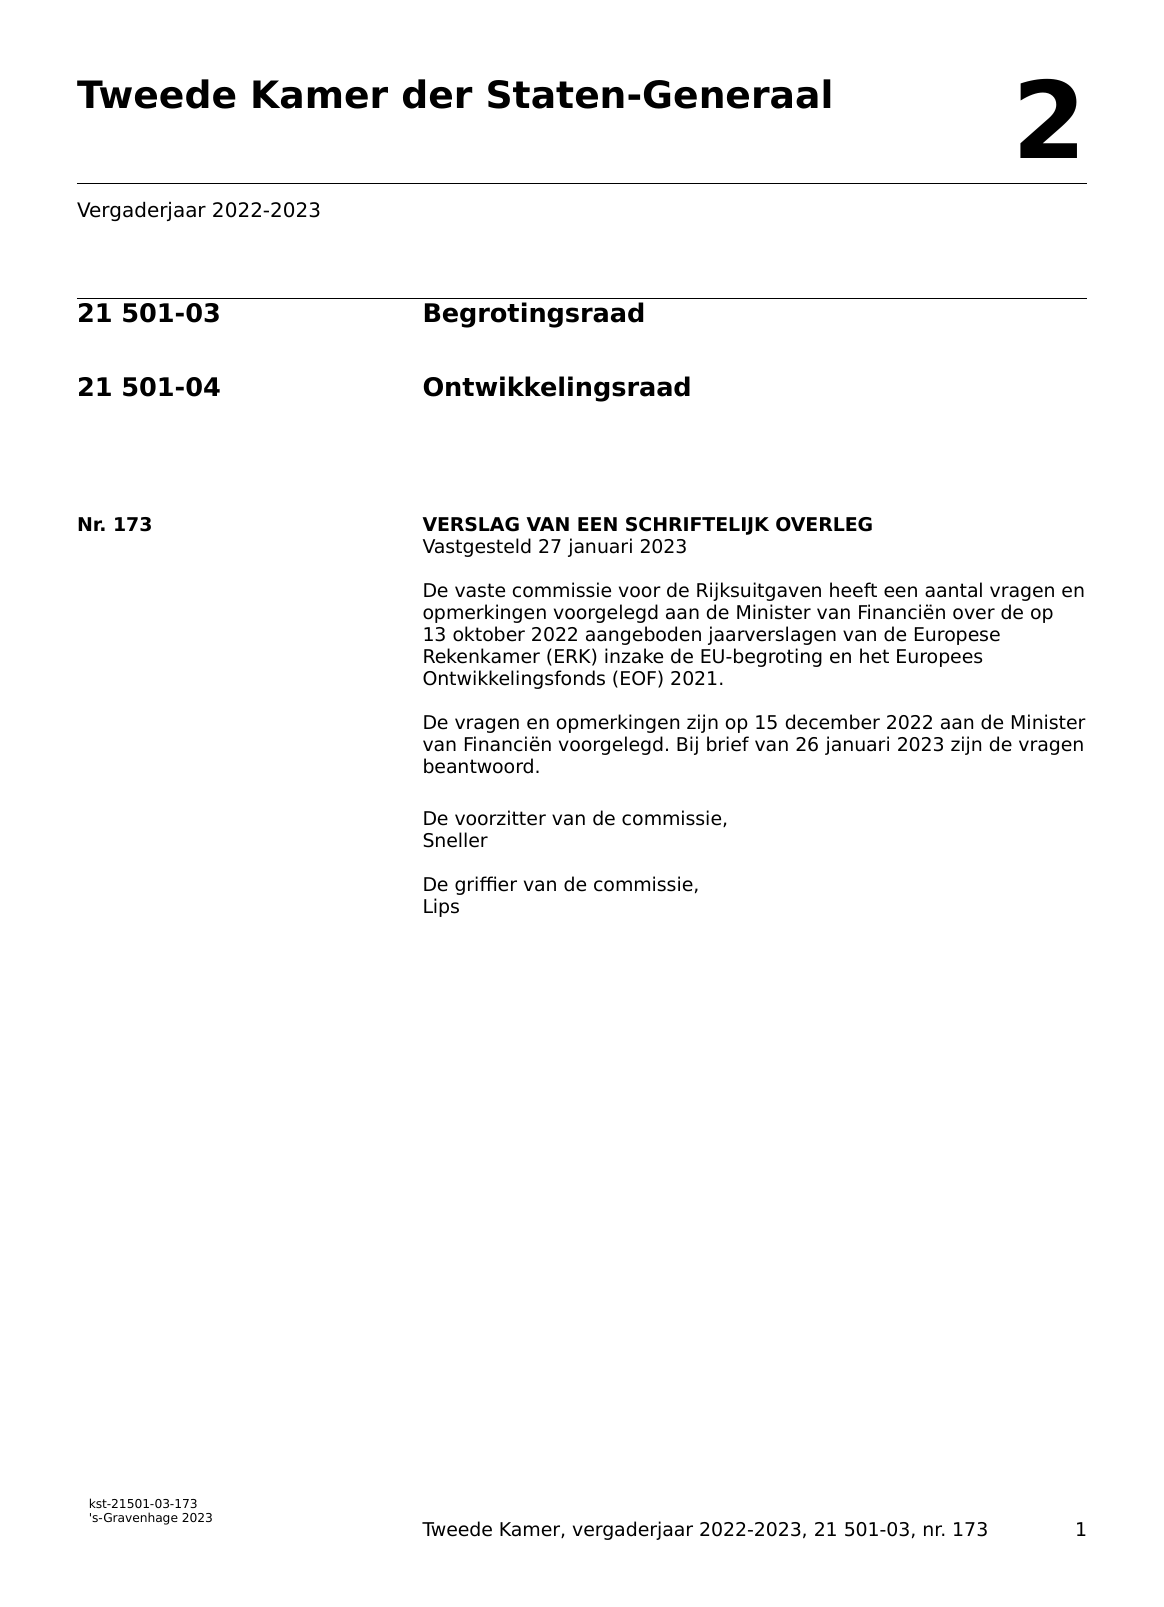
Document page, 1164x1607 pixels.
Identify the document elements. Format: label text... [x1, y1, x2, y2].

text 's-Gravenhage 2023 [88, 1511, 323, 1525]
subtitle 21 501-04 Ontwikkelingsraad [77, 373, 1087, 403]
subtitle Nr. 173 VERSLAG VAN EEN SCHRIFTELIJK OVERLEG [77, 514, 1087, 536]
subtitle 21 501-03 Begrotingsraad [77, 299, 1087, 329]
text Vastgesteld 27 januari 2023 [422, 536, 1087, 558]
text De voorzitter van de commissie, Sneller [422, 808, 1087, 852]
text De vragen en opmerkingen zijn op 15 december 2022 aan de Minister van Financiën voorgelegd. Bij brief van 26 januari 2023 zijn de vragen beantwoord. [422, 712, 1087, 778]
table_cell Vergaderjaar 2022-2023 [77, 184, 1087, 298]
text kst-21501-03-173 [88, 1497, 323, 1511]
text De vaste commissie voor de Rijksuitgaven heeft een aantal vragen en opmerkingen voorgelegd aan de Minister van Financiën over de op 13 oktober 2022 aangeboden jaarverslagen van de Europese Rekenkamer (ERK) inzake de EU-begroting en het Europees Ontwikkelingsfonds (EOF) 2021. [422, 580, 1087, 690]
table_header Tweede Kamer der Staten-Generaal [77, 59, 886, 183]
table_header 2 [886, 59, 1087, 183]
text De griffier van de commissie, Lips [422, 874, 1087, 918]
